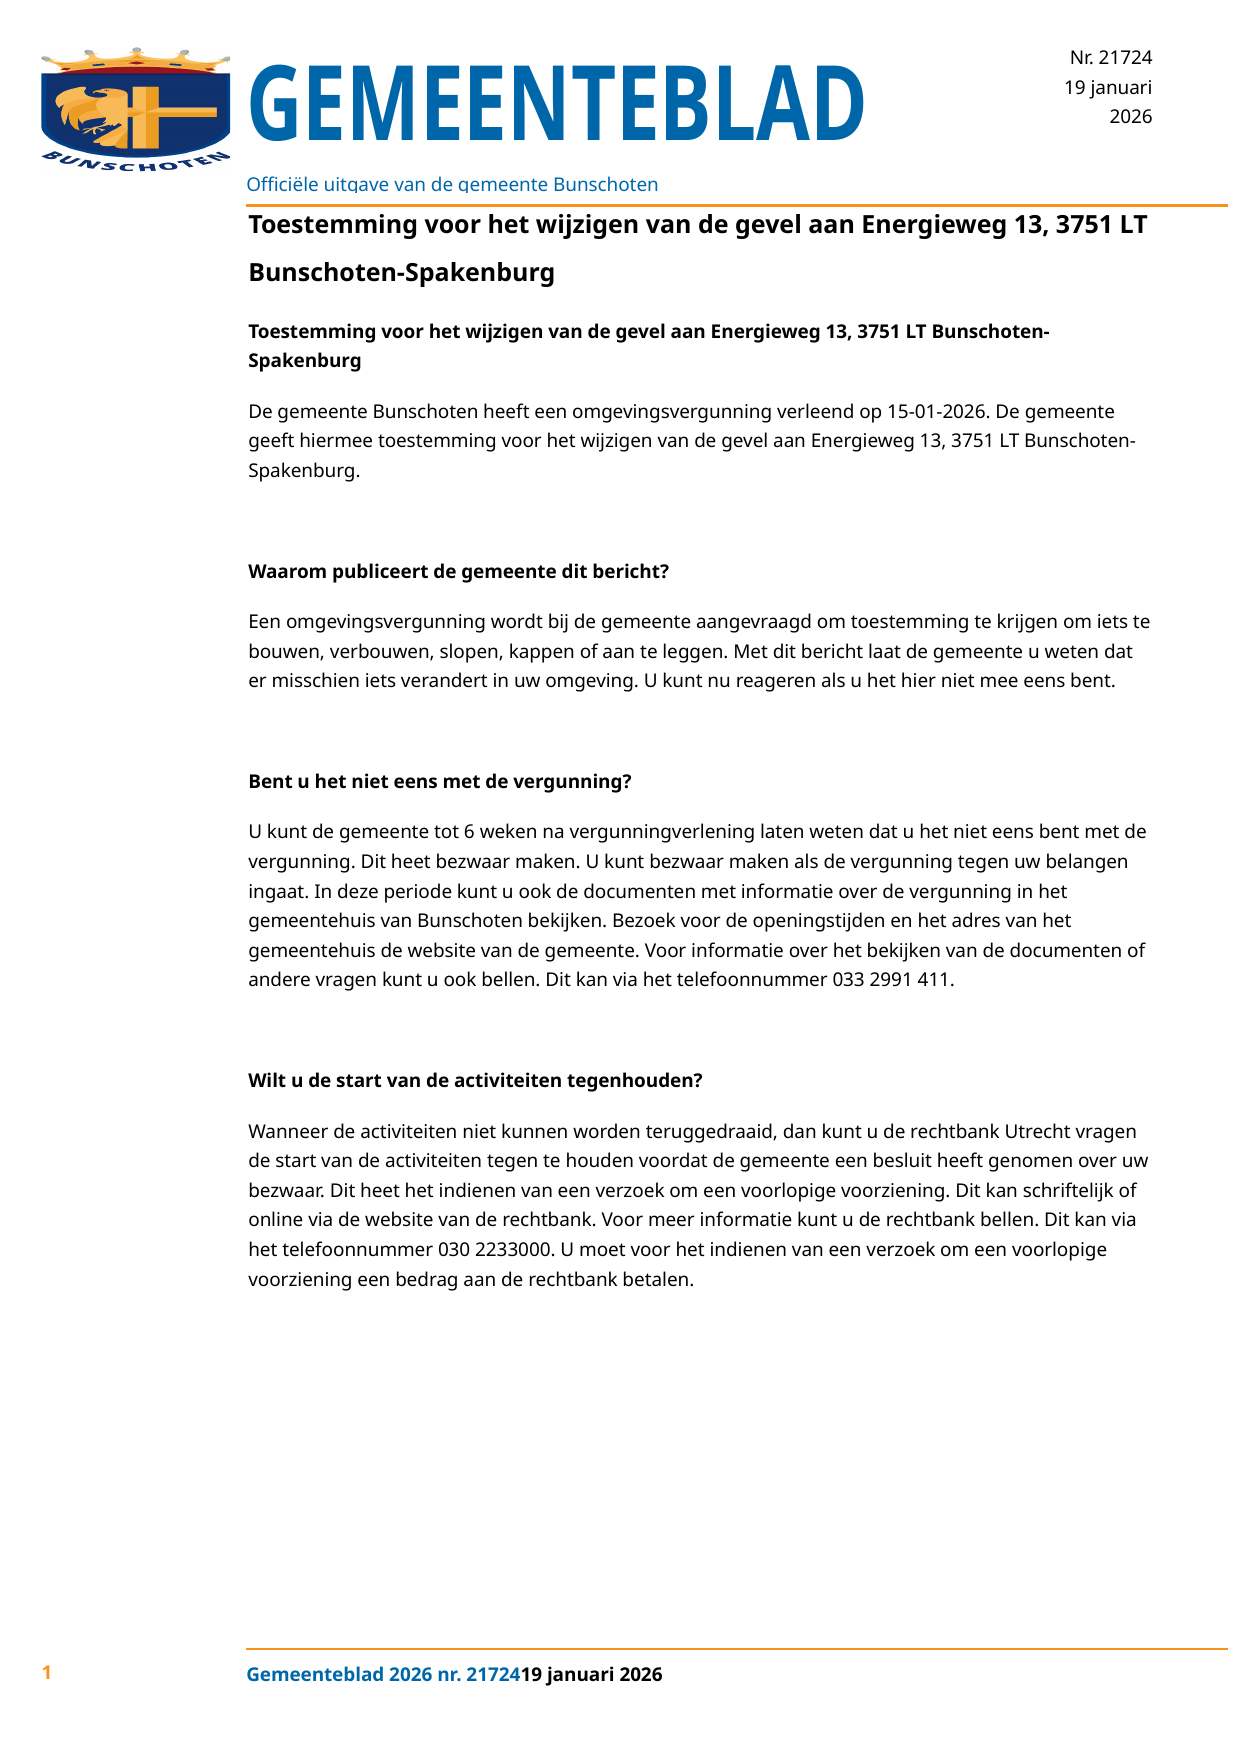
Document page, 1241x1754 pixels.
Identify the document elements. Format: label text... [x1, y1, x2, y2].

picture [41, 47, 231, 172]
text Toestemming voor het wijzigen van de gevel aan Energieweg 13, 3751 LT Bunschoten-Spakenburg [248, 318, 1152, 373]
text Wanneer de activiteiten niet kunnen worden teruggedraaid, dan kunt u de rechtbank Utrecht vragen de start van de activiteiten tegen te houden voordat de gemeente een besluit heeft genomen over uw bezwaar. Dit heet het indienen van een verzoek om een voorlopige voorziening. Dit kan schriftelijk of online via de website van de rechtbank. Voor meer informatie kunt u de rechtbank bellen. Dit kan via het telefoonnummer 030 2233000. U moet voor het indienen van een verzoek om een voorlopige voorziening een bedrag aan de rechtbank betalen. [248, 1118, 1152, 1292]
text Bent u het niet eens met de vergunning? [248, 768, 1152, 794]
text Wilt u de start van de activiteiten tegenhouden? [248, 1067, 1152, 1093]
text De gemeente Bunschoten heeft een omgevingsvergunning verleend op 15-01-2026. De gemeente geeft hiermee toestemming voor het wijzigen van de gevel aan Energieweg 13, 3751 LT Bunschoten-Spakenburg. [248, 398, 1152, 483]
text Een omgevingsvergunning wordt bij de gemeente aangevraagd om toestemming te krijgen om iets te bouwen, verbouwen, slopen, kappen of aan te leggen. Met dit bericht laat de gemeente u weten dat er misschien iets verandert in uw omgeving. U kunt nu reageren als u het hier niet mee eens bent. [248, 608, 1152, 693]
text U kunt de gemeente tot 6 weken na vergunningverlening laten weten dat u het niet eens bent met de vergunning. Dit heet bezwaar maken. U kunt bezwaar maken als de vergunning tegen uw belangen ingaat. In deze periode kunt u ook de documenten met informatie over de vergunning in het gemeentehuis van Bunschoten bekijken. Bezoek voor de openingstijden en het adres van het gemeentehuis de website van de gemeente. Voor informatie over het bekijken van de documenten of andere vragen kunt u ook bellen. Dit kan via het telefoonnummer 033 2991 411. [248, 819, 1152, 992]
text Toestemming voor het wijzigen van de gevel aan Energieweg 13, 3751 LT Bunschoten-Spakenburg [248, 207, 1152, 288]
text Waarom publiceert de gemeente dit bericht? [248, 558, 1152, 584]
